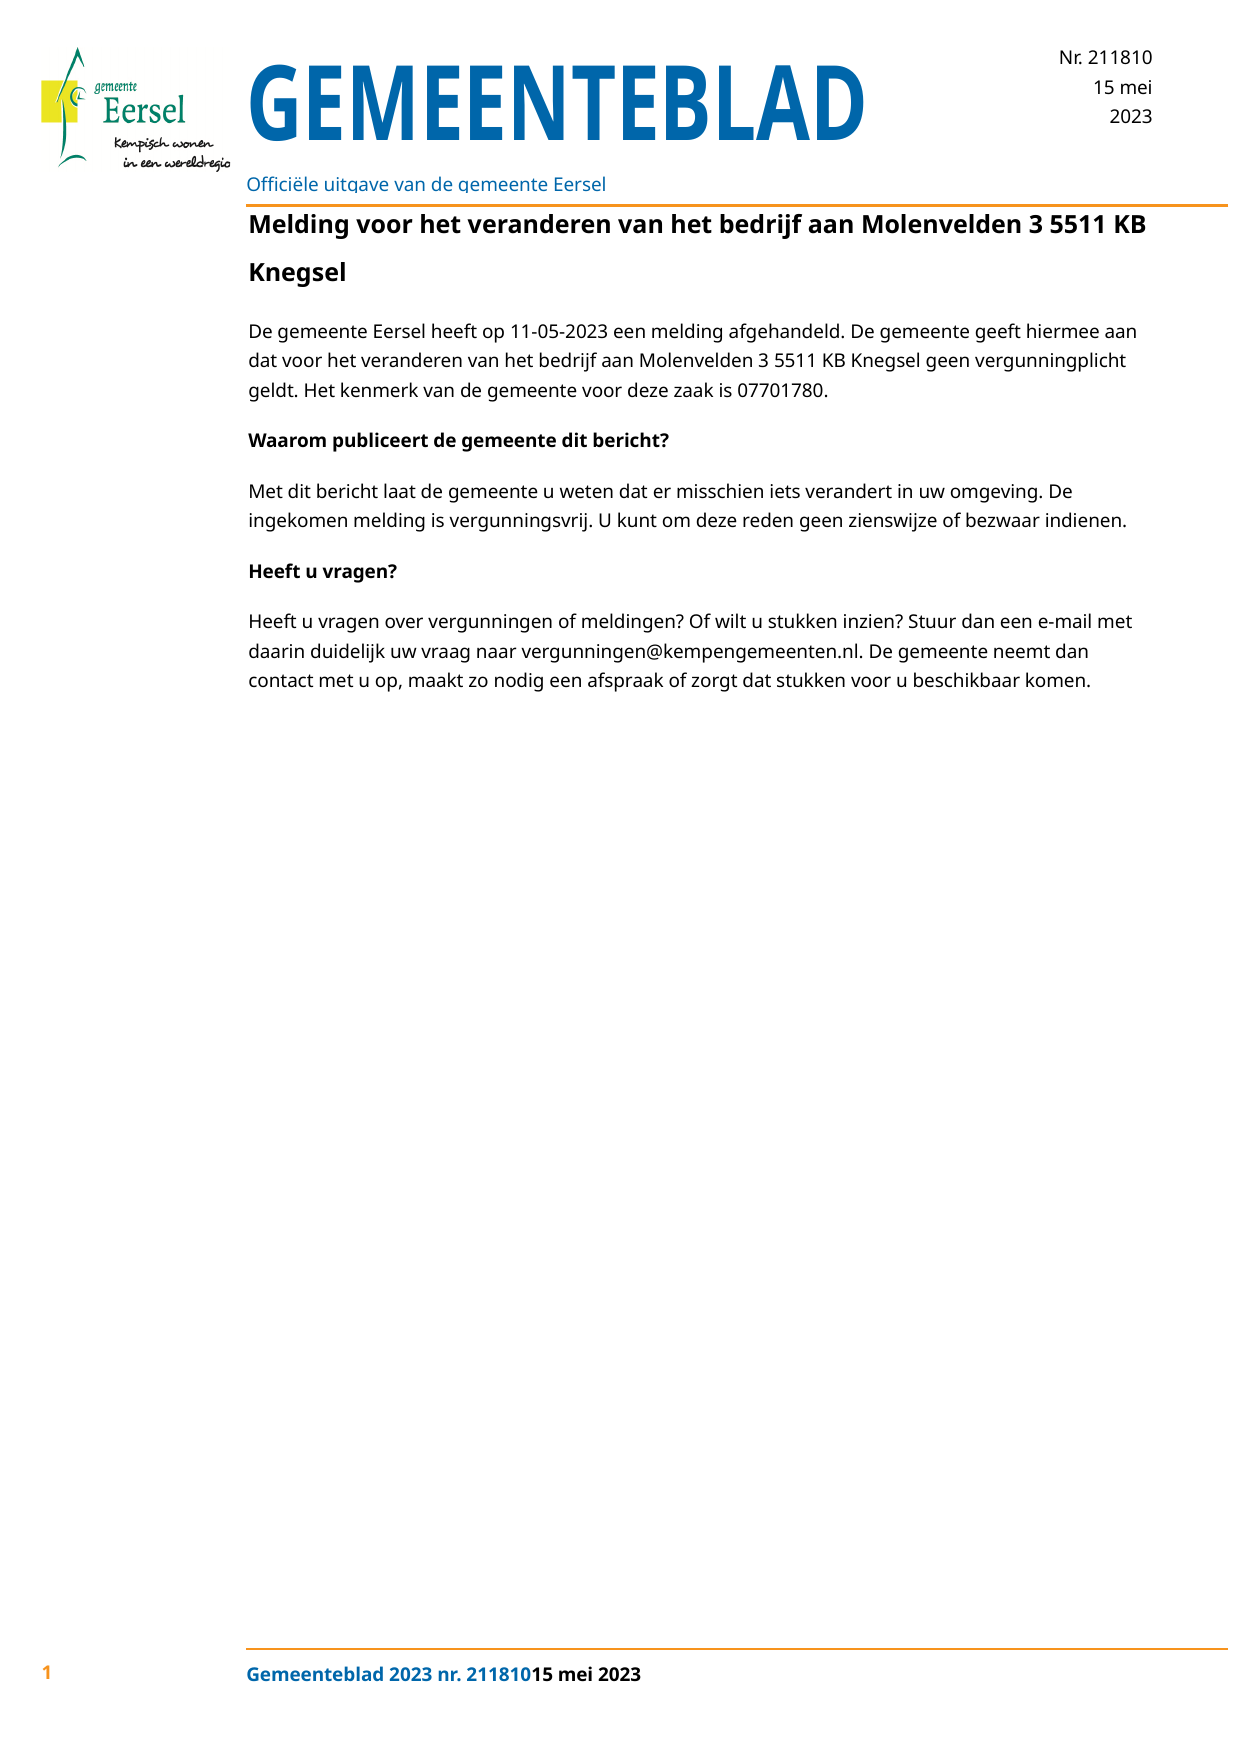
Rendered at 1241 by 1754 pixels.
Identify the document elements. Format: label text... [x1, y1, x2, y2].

text Heeft u vragen? [248, 558, 1152, 584]
text Waarom publiceert de gemeente dit bericht? [248, 427, 1152, 453]
text Heeft u vragen over vergunningen of meldingen? Of wilt u stukken inzien? Stuur dan een e-mail met daarin duidelijk uw vraag naar vergunningen@kempengemeenten.nl. De gemeente neemt dan contact met u op, maakt zo nodig een afspraak of zorgt dat stukken voor u beschikbaar komen. [248, 608, 1152, 693]
text Melding voor het veranderen van het bedrijf aan Molenvelden 3 5511 KB Knegsel [248, 207, 1152, 288]
text Met dit bericht laat de gemeente u weten dat er misschien iets verandert in uw omgeving. De ingekomen melding is vergunningsvrij. U kunt om deze reden geen zienswijze of bezwaar indienen. [248, 478, 1152, 533]
picture [41, 47, 231, 172]
text De gemeente Eersel heeft op 11-05-2023 een melding afgehandeld. De gemeente geeft hiermee aan dat voor het veranderen van het bedrijf aan Molenvelden 3 5511 KB Knegsel geen vergunningplicht geldt. Het kenmerk van de gemeente voor deze zaak is 07701780. [248, 318, 1152, 403]
